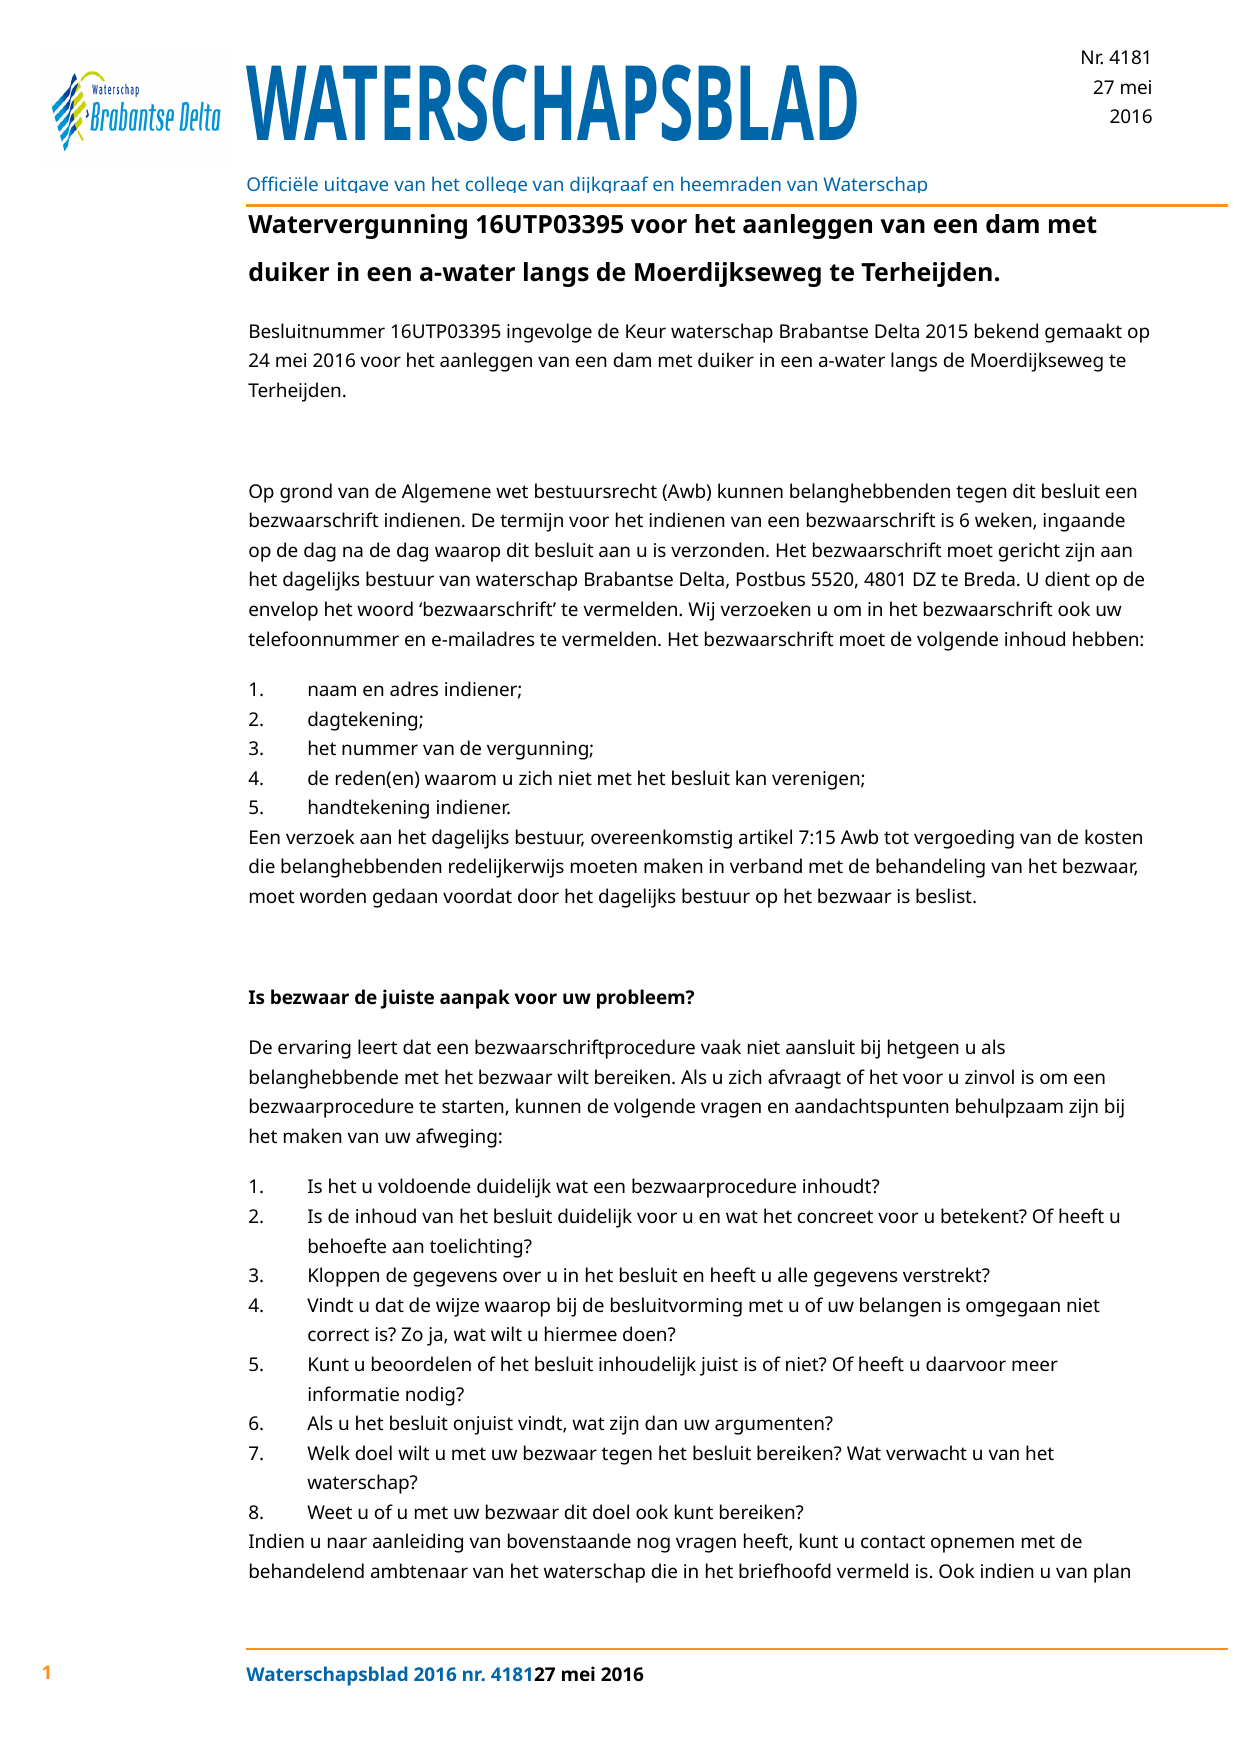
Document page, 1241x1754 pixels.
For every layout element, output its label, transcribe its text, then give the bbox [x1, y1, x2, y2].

list Vindt u dat de wijze waarop bij de besluitvorming met u of uw belangen is omgegaan niet correct is? Zo ja, wat wilt u hiermee doen? [248, 1292, 1152, 1347]
list Kloppen de gegevens over u in het besluit en heeft u alle gegevens verstrekt? [248, 1262, 1152, 1288]
list de reden(en) waarom u zich niet met het besluit kan verenigen; [248, 765, 1152, 791]
text De ervaring leert dat een bezwaarschriftprocedure vaak niet aansluit bij hetgeen u als belanghebbende met het bezwaar wilt bereiken. Als u zich afvraagt of het voor u zinvol is om een bezwaarprocedure te starten, kunnen de volgende vragen en aandachtspunten behulpzaam zijn bij het maken van uw afweging: [248, 1034, 1152, 1149]
text Een verzoek aan het dagelijks bestuur, overeenkomstig artikel 7:15 Awb tot vergoeding van de kosten die belanghebbenden redelijkerwijs moeten maken in verband met de behandeling van het bezwaar, moet worden gedaan voordat door het dagelijks bestuur op het bezwaar is beslist. [248, 824, 1152, 909]
text Op grond van de Algemene wet bestuursrecht (Awb) kunnen belanghebbenden tegen dit besluit een bezwaarschrift indienen. De termijn voor het indienen van een bezwaarschrift is 6 weken, ingaande op de dag na de dag waarop dit besluit aan u is verzonden. Het bezwaarschrift moet gericht zijn aan het dagelijks bestuur van waterschap Brabantse Delta, Postbus 5520, 4801 DZ te Breda. U dient op de envelop het woord ‘bezwaarschrift’ te vermelden. Wij verzoeken u om in het bezwaarschrift ook uw telefoonnummer en e‑mailadres te vermelden. Het bezwaarschrift moet de volgende inhoud hebben: [248, 478, 1152, 652]
list Weet u of u met uw bezwaar dit doel ook kunt bereiken? [248, 1499, 1152, 1525]
list Is de inhoud van het besluit duidelijk voor u en wat het concreet voor u betekent? Of heeft u behoefte aan toelichting? [248, 1203, 1152, 1259]
text Besluitnummer 16UTP03395 ingevolge de Keur waterschap Brabantse Delta 2015 bekend gemaakt op 24 mei 2016 voor het aanleggen van een dam met duiker in een a-water langs de Moerdijkseweg te Terheijden. [248, 318, 1152, 403]
list Is het u voldoende duidelijk wat een bezwaarprocedure inhoudt? [248, 1174, 1152, 1199]
list dagtekening; [248, 706, 1152, 732]
list handtekening indiener. [248, 794, 1152, 820]
list Kunt u beoordelen of het besluit inhoudelijk juist is of niet? Of heeft u daarvoor meer informatie nodig? [248, 1351, 1152, 1407]
picture [41, 47, 231, 172]
list Als u het besluit onjuist vindt, wat zijn dan uw argumenten? [248, 1410, 1152, 1436]
text Is bezwaar de juiste aanpak voor uw probleem? [248, 984, 1152, 1010]
list Welk doel wilt u met uw bezwaar tegen het besluit bereiken? Wat verwacht u van het waterschap? [248, 1440, 1152, 1495]
text Indien u naar aanleiding van bovenstaande nog vragen heeft, kunt u contact opnemen met de behandelend ambtenaar van het waterschap die in het briefhoofd vermeld is. Ook indien u van plan [248, 1529, 1152, 1584]
list naam en adres indiener; [248, 676, 1152, 702]
list het nummer van de vergunning; [248, 735, 1152, 761]
text Watervergunning 16UTP03395 voor het aanleggen van een dam met duiker in een a-water langs de Moerdijkseweg te Terheijden. [248, 207, 1152, 288]
